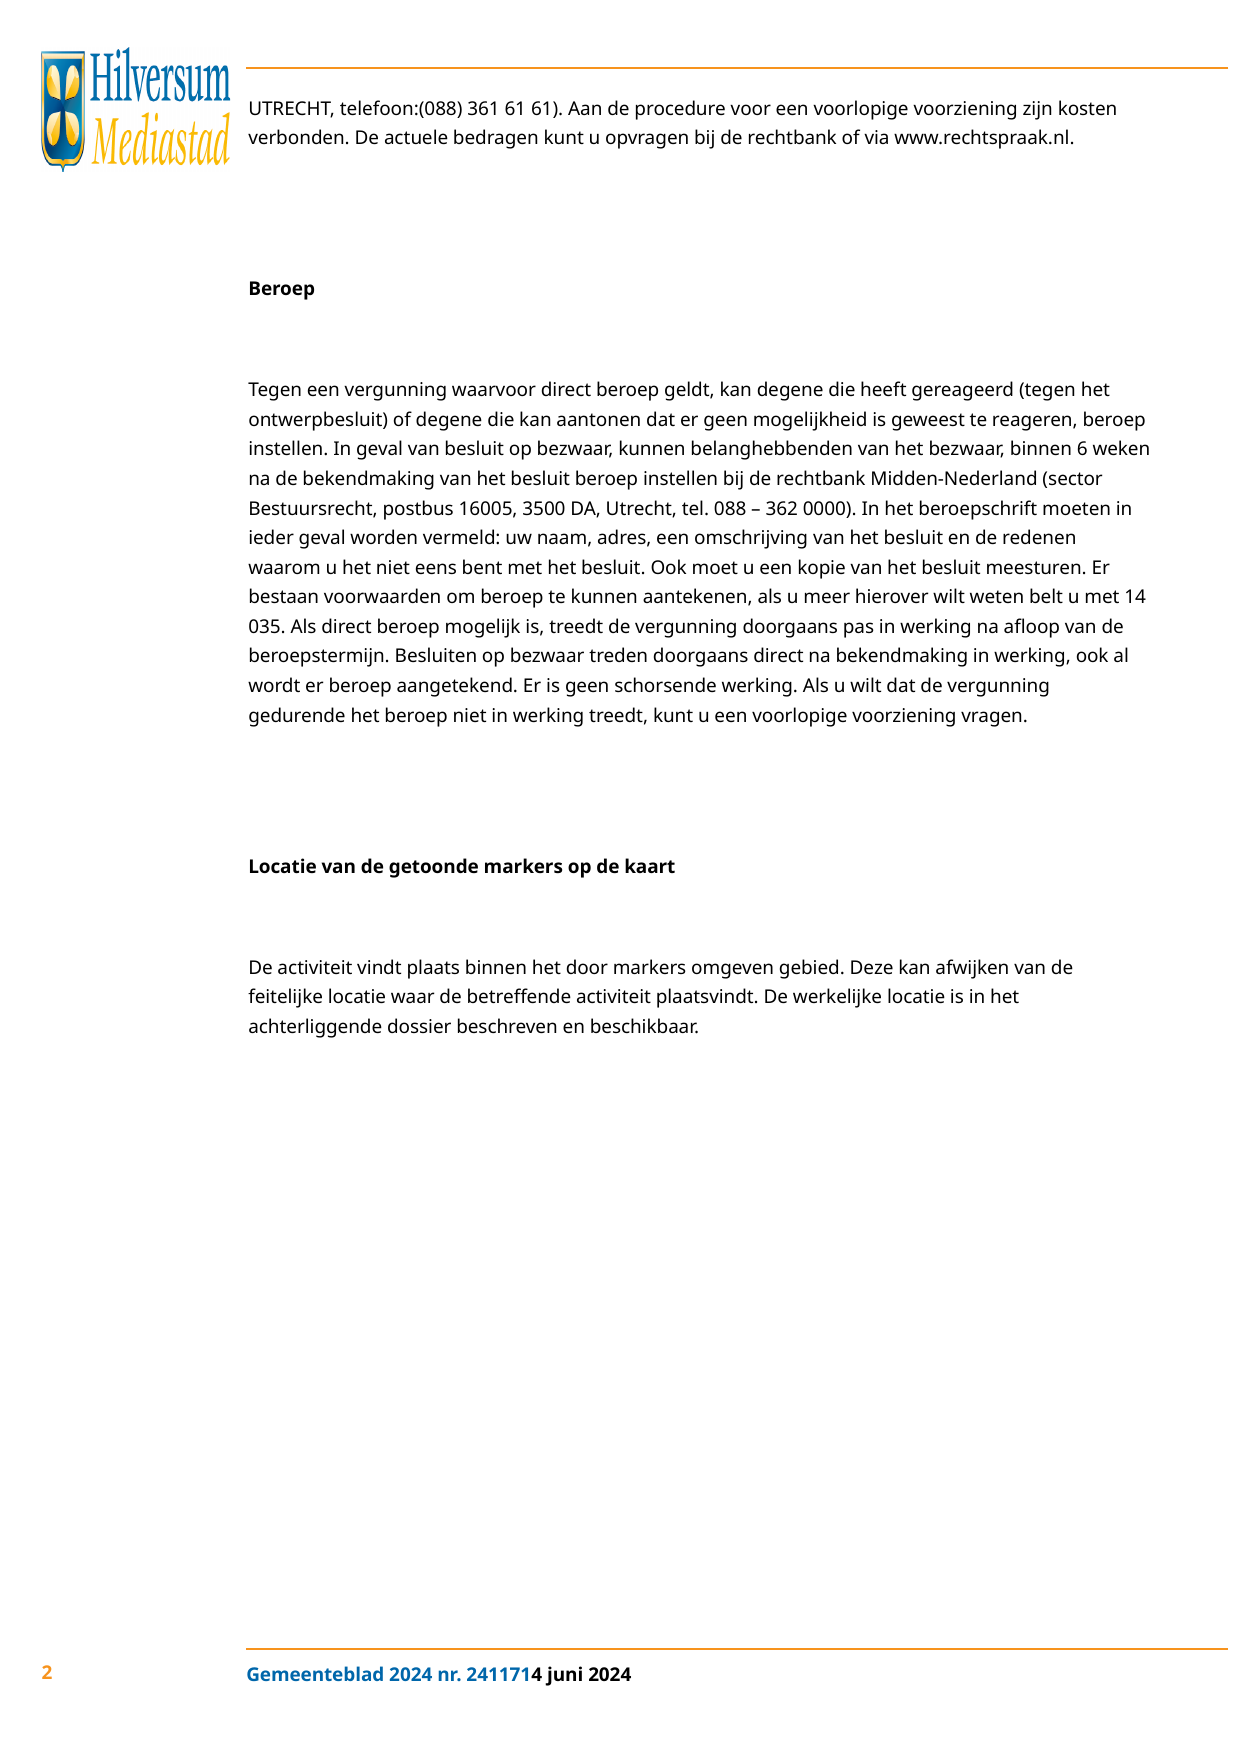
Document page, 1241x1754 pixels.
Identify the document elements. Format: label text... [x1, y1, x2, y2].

text UTRECHT, telefoon:(088) 361 61 61). Aan de procedure voor een voorlopige voorziening zijn kosten verbonden. De actuele bedragen kunt u opvragen bij de rechtbank of via www.rechtspraak.nl. [248, 95, 1152, 150]
picture [41, 47, 231, 172]
text Locatie van de getoonde markers op de kaart [248, 853, 1152, 879]
text De activiteit vindt plaats binnen het door markers omgeven gebied. Deze kan afwijken van de feitelijke locatie waar de betreffende activiteit plaatsvindt. De werkelijke locatie is in het achterliggende dossier beschreven en beschikbaar. [248, 954, 1152, 1039]
text Beroep [248, 276, 1152, 301]
text Tegen een vergunning waarvoor direct beroep geldt, kan degene die heeft gereageerd (tegen het ontwerpbesluit) of degene die kan aantonen dat er geen mogelijkheid is geweest te reageren, beroep instellen. In geval van besluit op bezwaar, kunnen belanghebbenden van het bezwaar, binnen 6 weken na de bekendmaking van het besluit beroep instellen bij de rechtbank Midden-Nederland (sector Bestuursrecht, postbus 16005, 3500 DA, Utrecht, tel. 088 – 362 0000). In het beroepschrift moeten in ieder geval worden vermeld: uw naam, adres, een omschrijving van het besluit en de redenen waarom u het niet eens bent met het besluit. Ook moet u een kopie van het besluit meesturen. Er bestaan voorwaarden om beroep te kunnen aantekenen, als u meer hierover wilt weten belt u met 14 035. Als direct beroep mogelijk is, treedt de vergunning doorgaans pas in werking na afloop van de beroepstermijn. Besluiten op bezwaar treden doorgaans direct na bekendmaking in werking, ook al wordt er beroep aangetekend. Er is geen schorsende werking. Als u wilt dat de vergunning gedurende het beroep niet in werking treedt, kunt u een voorlopige voorziening vragen. [248, 376, 1152, 728]
